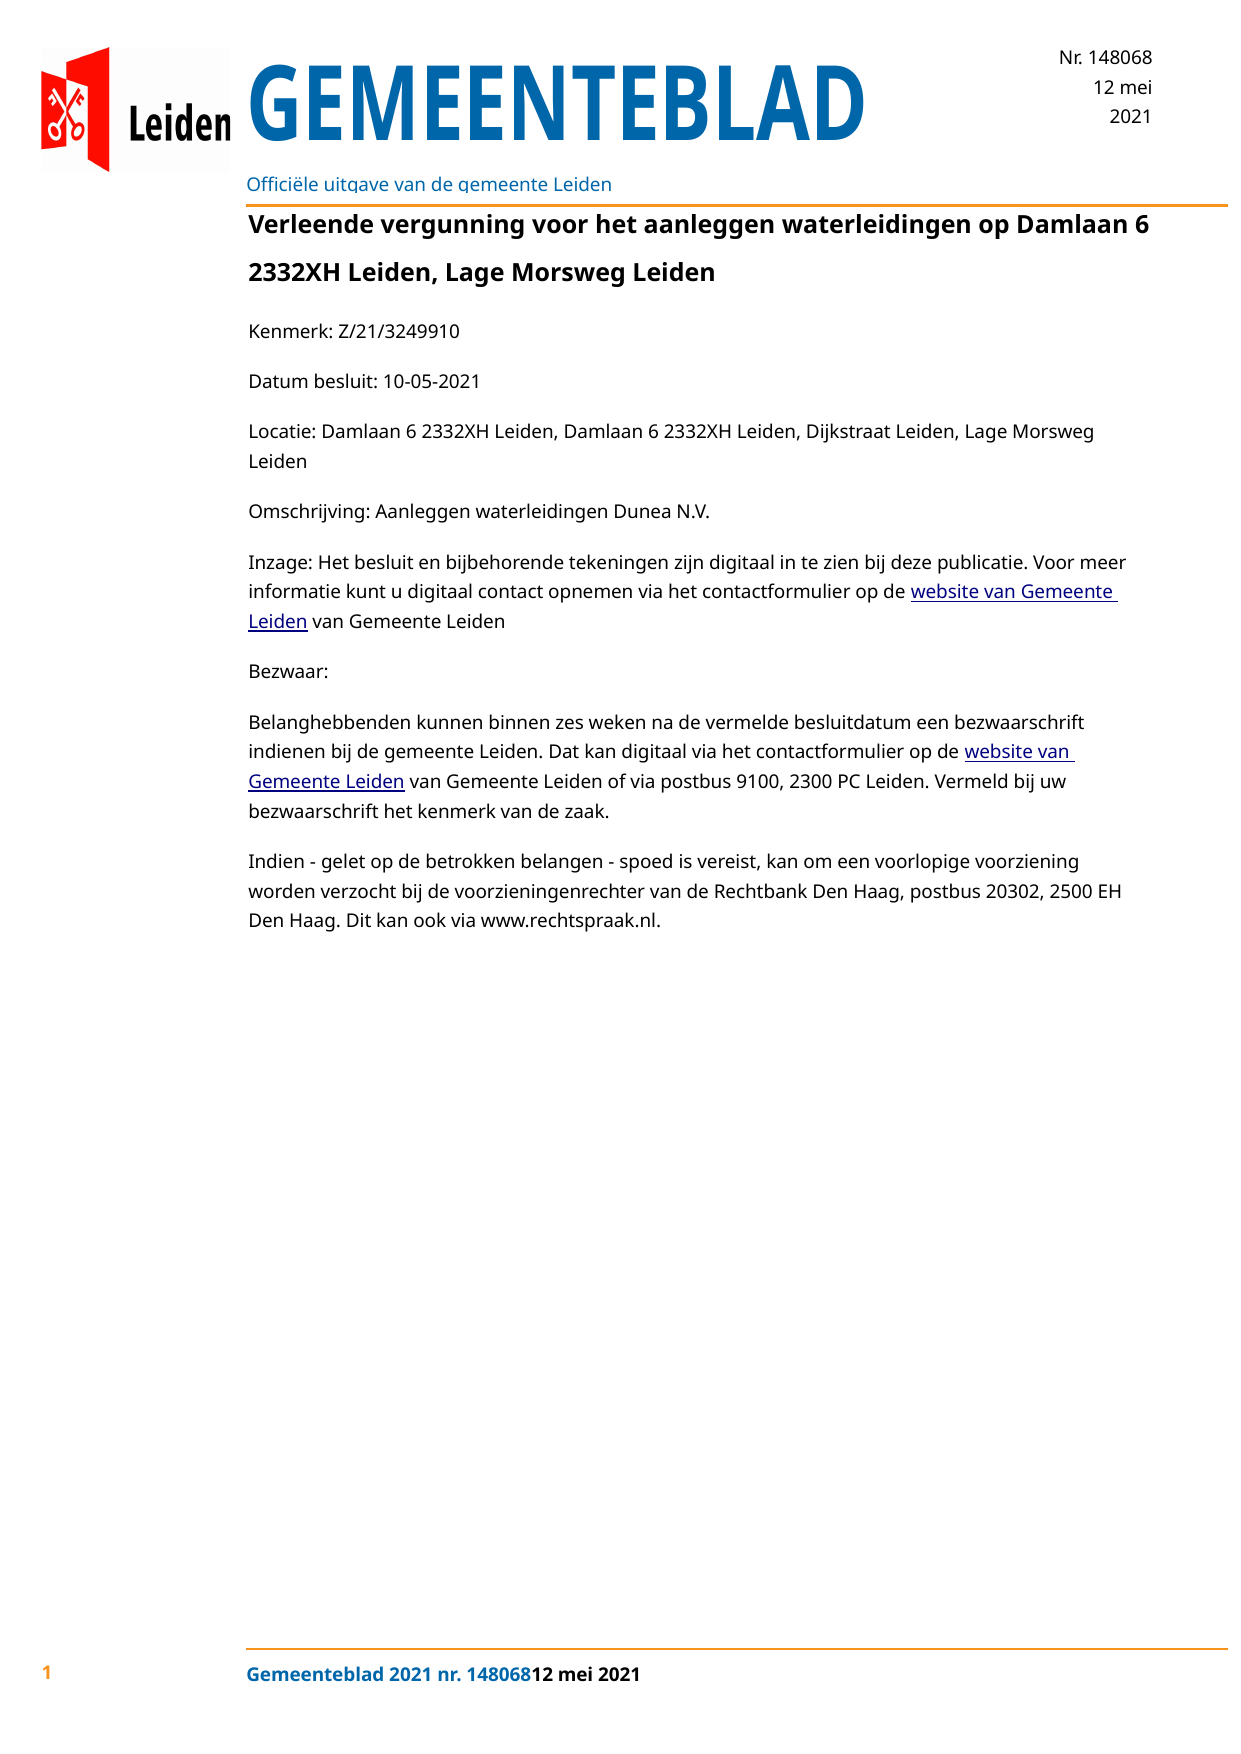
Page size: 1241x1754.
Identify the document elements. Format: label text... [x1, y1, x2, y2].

text Verleende vergunning voor het aanleggen waterleidingen op Damlaan 6 2332XH Leiden, Lage Morsweg Leiden [248, 207, 1152, 288]
text Omschrijving: Aanleggen waterleidingen Dunea N.V. [248, 499, 1152, 524]
text Kenmerk: Z/21/3249910 [248, 318, 1152, 344]
text Bezwaar: [248, 659, 1152, 684]
text Locatie: Damlaan 6 2332XH Leiden, Damlaan 6 2332XH Leiden, Dijkstraat Leiden, Lage Morsweg Leiden [248, 419, 1152, 474]
text Belanghebbenden kunnen binnen zes weken na de vermelde besluitdatum een bezwaarschrift indienen bij de gemeente Leiden. Dat kan digitaal via het contactformulier op de website van Gemeente Leiden van Gemeente Leiden of via postbus 9100, 2300 PC Leiden. Vermeld bij uw bezwaarschrift het kenmerk van de zaak. [248, 709, 1152, 824]
text Inzage: Het besluit en bijbehorende tekeningen zijn digitaal in te zien bij deze publicatie. Voor meer informatie kunt u digitaal contact opnemen via het contactformulier op de website van Gemeente Leiden van Gemeente Leiden [248, 549, 1152, 634]
text Indien - gelet op de betrokken belangen - spoed is vereist, kan om een voorlopige voorziening worden verzocht bij de voorzieningenrechter van de Rechtbank Den Haag, postbus 20302, 2500 EH Den Haag. Dit kan ook via www.rechtspraak.nl. [248, 848, 1152, 933]
picture [41, 47, 231, 172]
text Datum besluit: 10-05-2021 [248, 368, 1152, 394]
